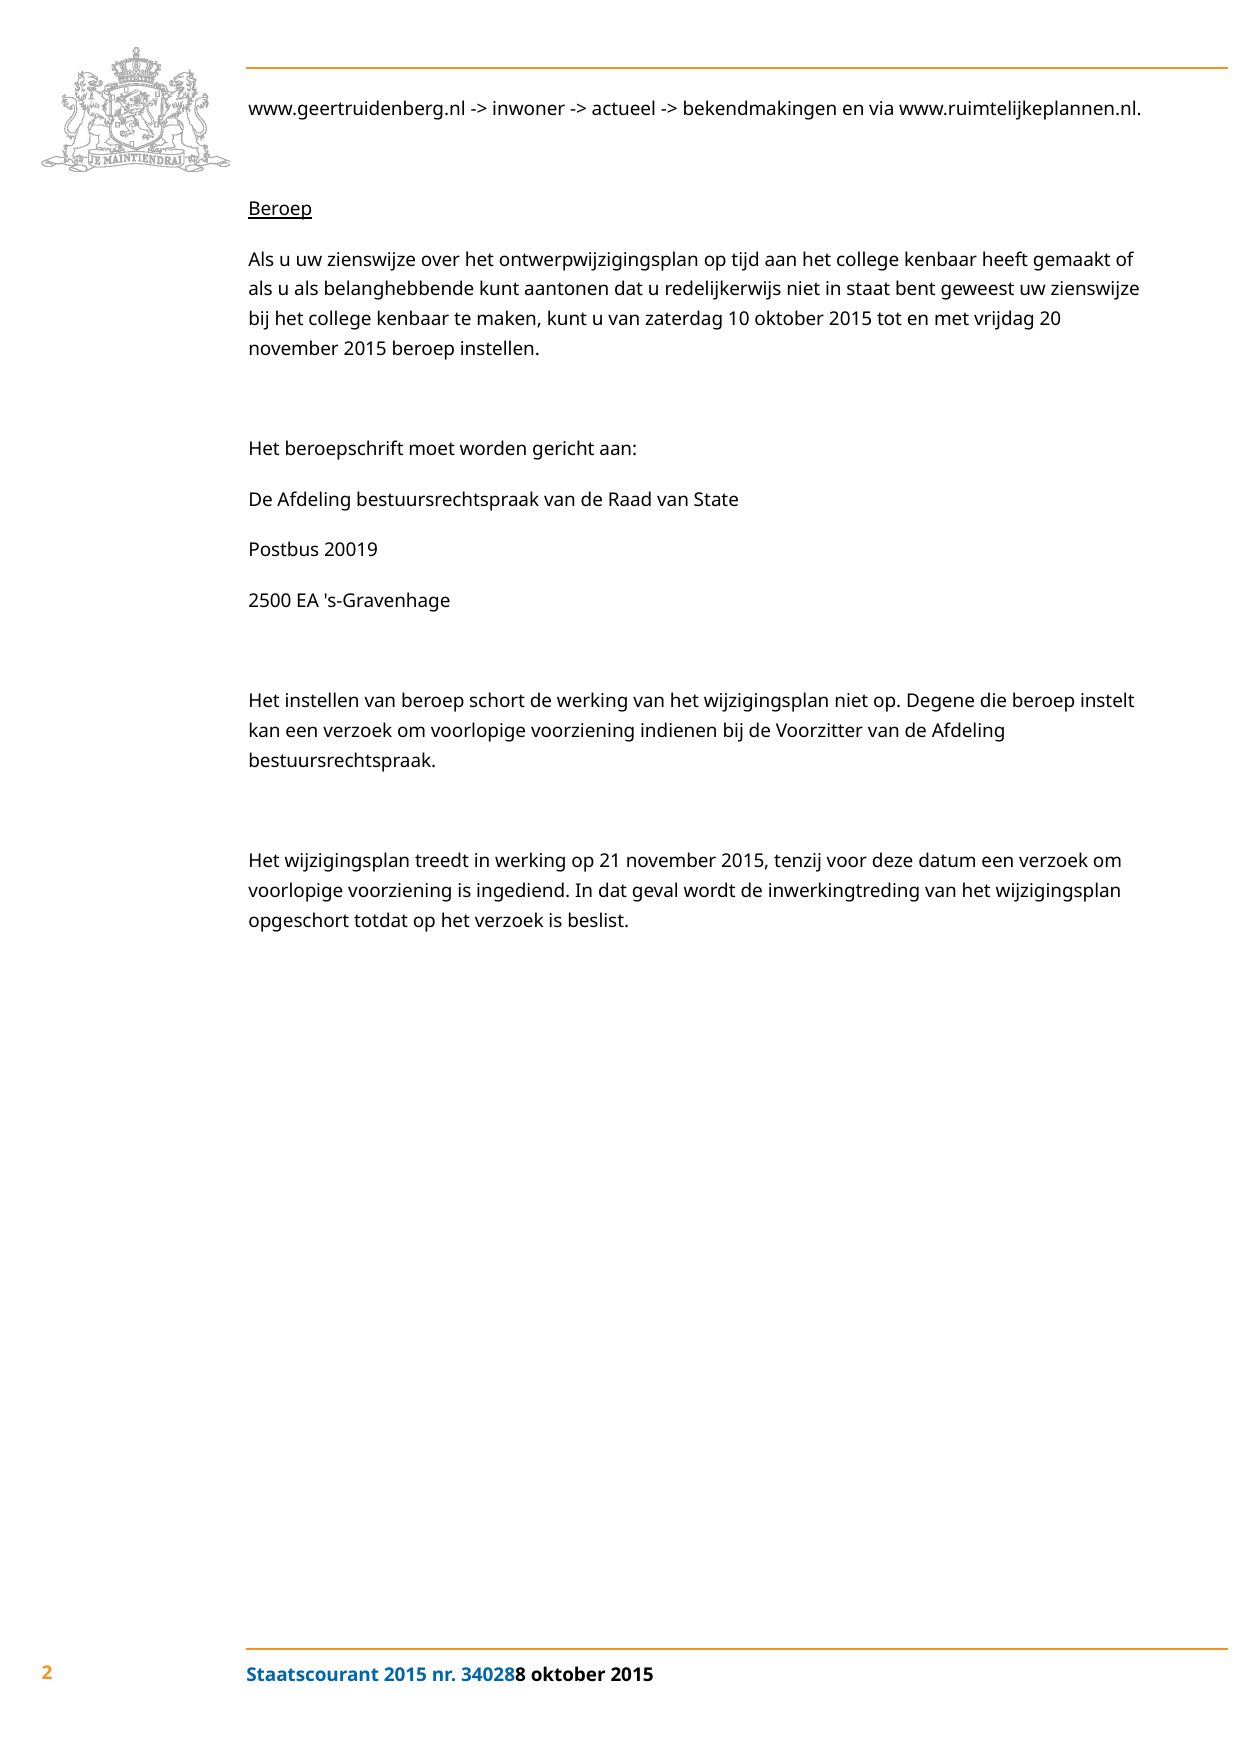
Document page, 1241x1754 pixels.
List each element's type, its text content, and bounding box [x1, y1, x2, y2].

text Het instellen van beroep schort de werking van het wijzigingsplan niet op. Degene die beroep instelt kan een verzoek om voorlopige voorziening indienen bij de Voorzitter van de Afdeling bestuursrechtspraak. [248, 688, 1152, 773]
text Het beroepschrift moet worden gericht aan: [248, 436, 1152, 461]
text Als u uw zienswijze over het ontwerpwijzigingsplan op tijd aan het college kenbaar heeft gemaakt of als u als belanghebbende kunt aantonen dat u redelijkerwijs niet in staat bent geweest uw zienswijze bij het college kenbaar te maken, kunt u van zaterdag 10 oktober 2015 tot en met vrijdag 20 november 2015 beroep instellen. [248, 246, 1152, 361]
text Beroep [248, 196, 1152, 221]
text Het wijzigingsplan treedt in werking op 21 november 2015, tenzij voor deze datum een verzoek om voorlopige voorziening is ingediend. In dat geval wordt de inwerkingtreding van het wijzigingsplan opgeschort totdat op het verzoek is beslist. [248, 848, 1152, 933]
text De Afdeling bestuursrechtspraak van de Raad van State [248, 486, 1152, 512]
text www.geertruidenberg.nl -> inwoner -> actueel -> bekendmakingen en via www.ruimtelijkeplannen.nl. [248, 95, 1152, 121]
text Postbus 20019 [248, 536, 1152, 562]
picture [41, 47, 231, 172]
text 2500 EA 's-Gravenhage [248, 587, 1152, 613]
